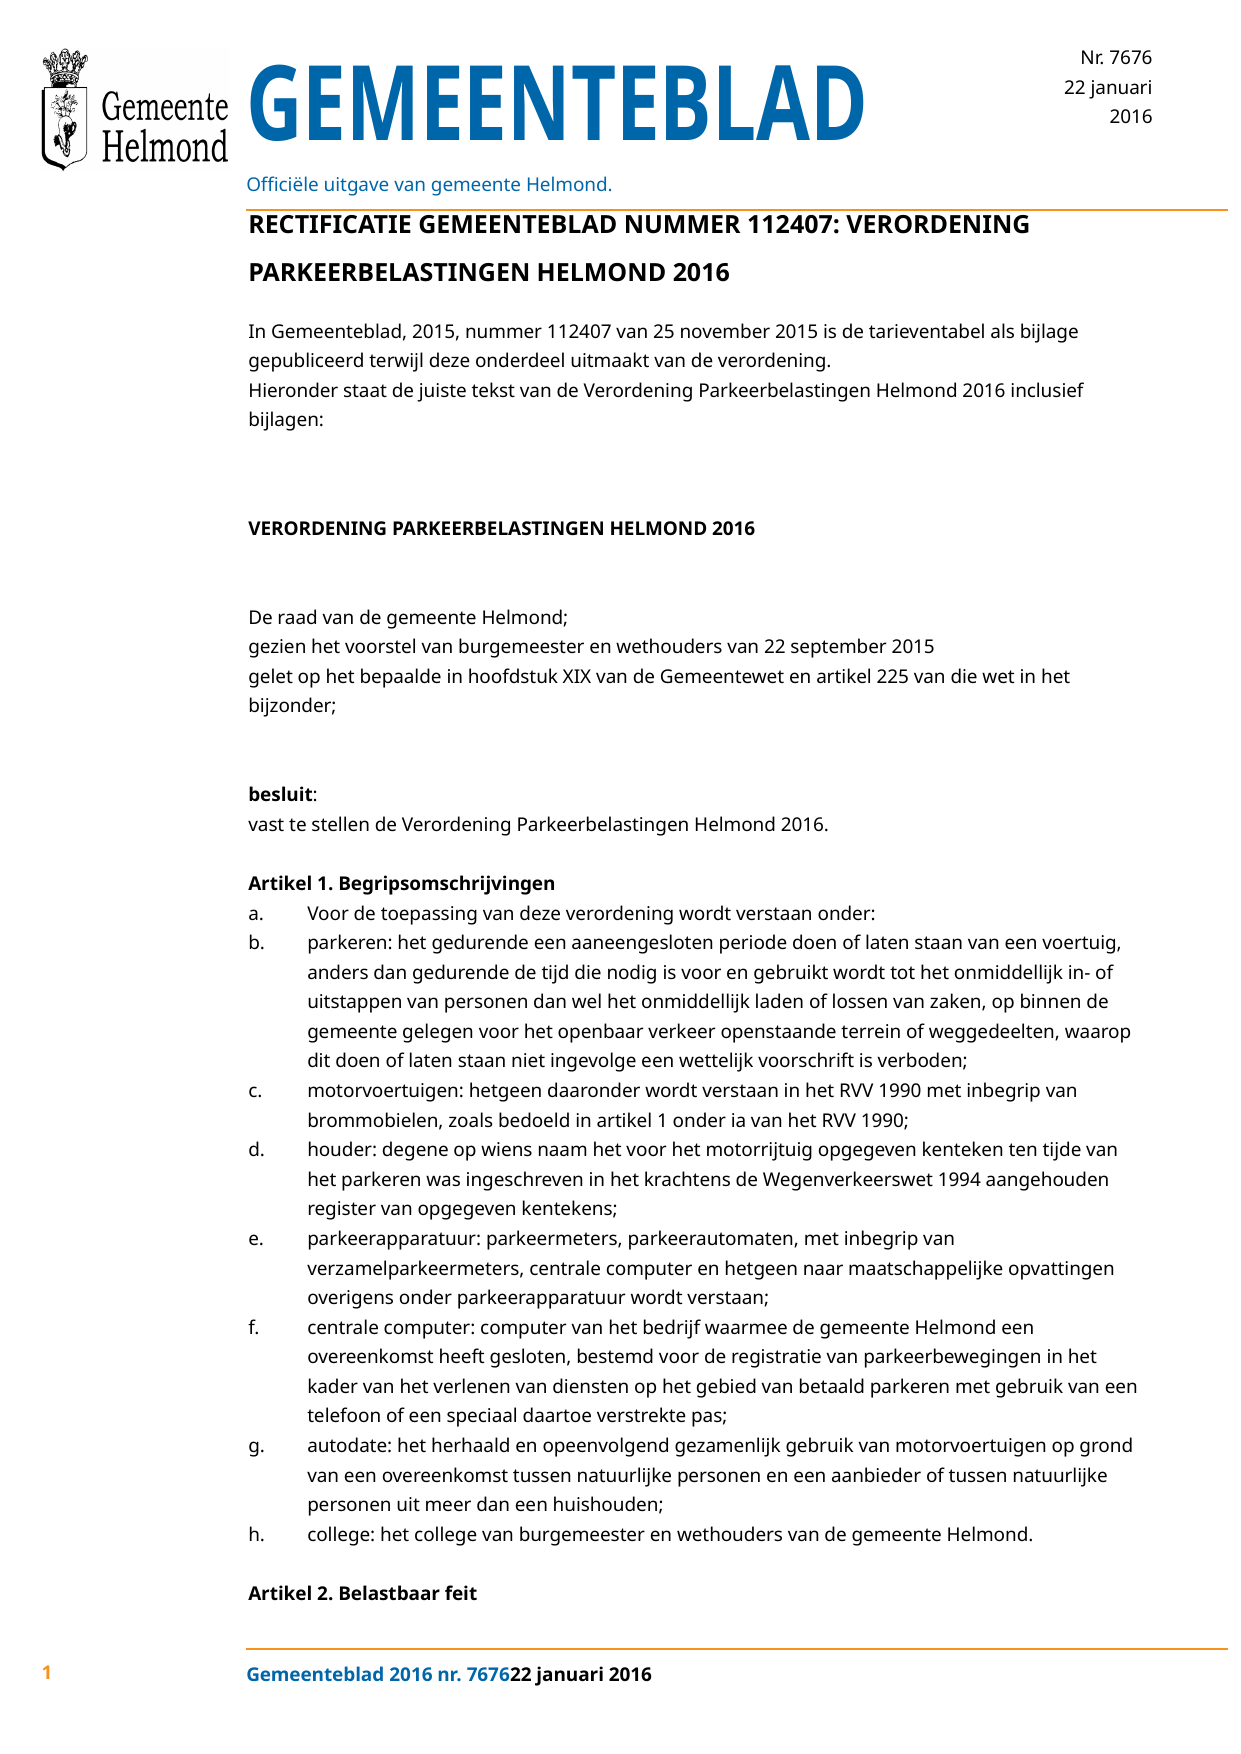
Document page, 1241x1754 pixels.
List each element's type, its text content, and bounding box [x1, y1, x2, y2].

list motorvoertuigen: hetgeen daaronder wordt verstaan in het RVV 1990 met inbegrip van brommobielen, zoals bedoeld in artikel 1 onder ia van het RVV 1990; [248, 1077, 1152, 1132]
text gezien het voorstel van burgemeester en wethouders van 22 september 2015 [248, 633, 1152, 659]
list college: het college van burgemeester en wethouders van de gemeente Helmond. [248, 1521, 1152, 1547]
list centrale computer: computer van het bedrijf waarmee de gemeente Helmond een overeenkomst heeft gesloten, bestemd voor de registratie van parkeerbewegingen in het kader van het verlenen van diensten op het gebied van betaald parkeren met gebruik van een telefoon of een speciaal daartoe verstrekte pas; [248, 1314, 1152, 1428]
text De raad van de gemeente Helmond; [248, 604, 1152, 629]
text gelet op het bepaalde in hoofdstuk XIX van de Gemeentewet en artikel 225 van die wet in het bijzonder; [248, 663, 1152, 718]
text In Gemeenteblad, 2015, nummer 112407 van 25 november 2015 is de tarieventabel als bijlage gepubliceerd terwijl deze onderdeel uitmaakt van de verordening. [248, 318, 1152, 373]
text Artikel 2. Belastbaar feit [248, 1580, 1152, 1606]
text besluit: [248, 781, 1152, 807]
list houder: degene op wiens naam het voor het motorrijtuig opgegeven kenteken ten tijde van het parkeren was ingeschreven in het krachtens de Wegenverkeerswet 1994 aangehouden register van opgegeven kentekens; [248, 1136, 1152, 1221]
list autodate: het herhaald en opeenvolgend gezamenlijk gebruik van motorvoertuigen op grond van een overeenkomst tussen natuurlijke personen en een aanbieder of tussen natuurlijke personen uit meer dan een huishouden; [248, 1432, 1152, 1517]
list parkeren: het gedurende een aaneengesloten periode doen of laten staan van een voertuig, anders dan gedurende de tijd die nodig is voor en gebruikt wordt tot het onmiddellijk in- of uitstappen van personen dan wel het onmiddellijk laden of lossen van zaken, op binnen de gemeente gelegen voor het openbaar verkeer openstaande terrein of weggedeelten, waarop dit doen of laten staan niet ingevolge een wettelijk voorschrift is verboden; [248, 929, 1152, 1073]
picture [41, 47, 231, 172]
text Artikel 1. Begripsomschrijvingen [248, 870, 1152, 896]
list Voor de toepassing van deze verordening wordt verstaan onder: [248, 900, 1152, 925]
text Hieronder staat de juiste tekst van de Verordening Parkeerbelastingen Helmond 2016 inclusief bijlagen: [248, 377, 1152, 432]
text RECTIFICATIE GEMEENTEBLAD NUMMER 112407: VERORDENING PARKEERBELASTINGEN HELMOND 2016 [248, 211, 1152, 288]
text VERORDENING PARKEERBELASTINGEN HELMOND 2016 [248, 515, 1152, 541]
text vast te stellen de Verordening Parkeerbelastingen Helmond 2016. [248, 811, 1152, 837]
list parkeerapparatuur: parkeermeters, parkeerautomaten, met inbegrip van verzamelparkeermeters, centrale computer en hetgeen naar maatschappelijke opvattingen overigens onder parkeerapparatuur wordt verstaan; [248, 1225, 1152, 1310]
